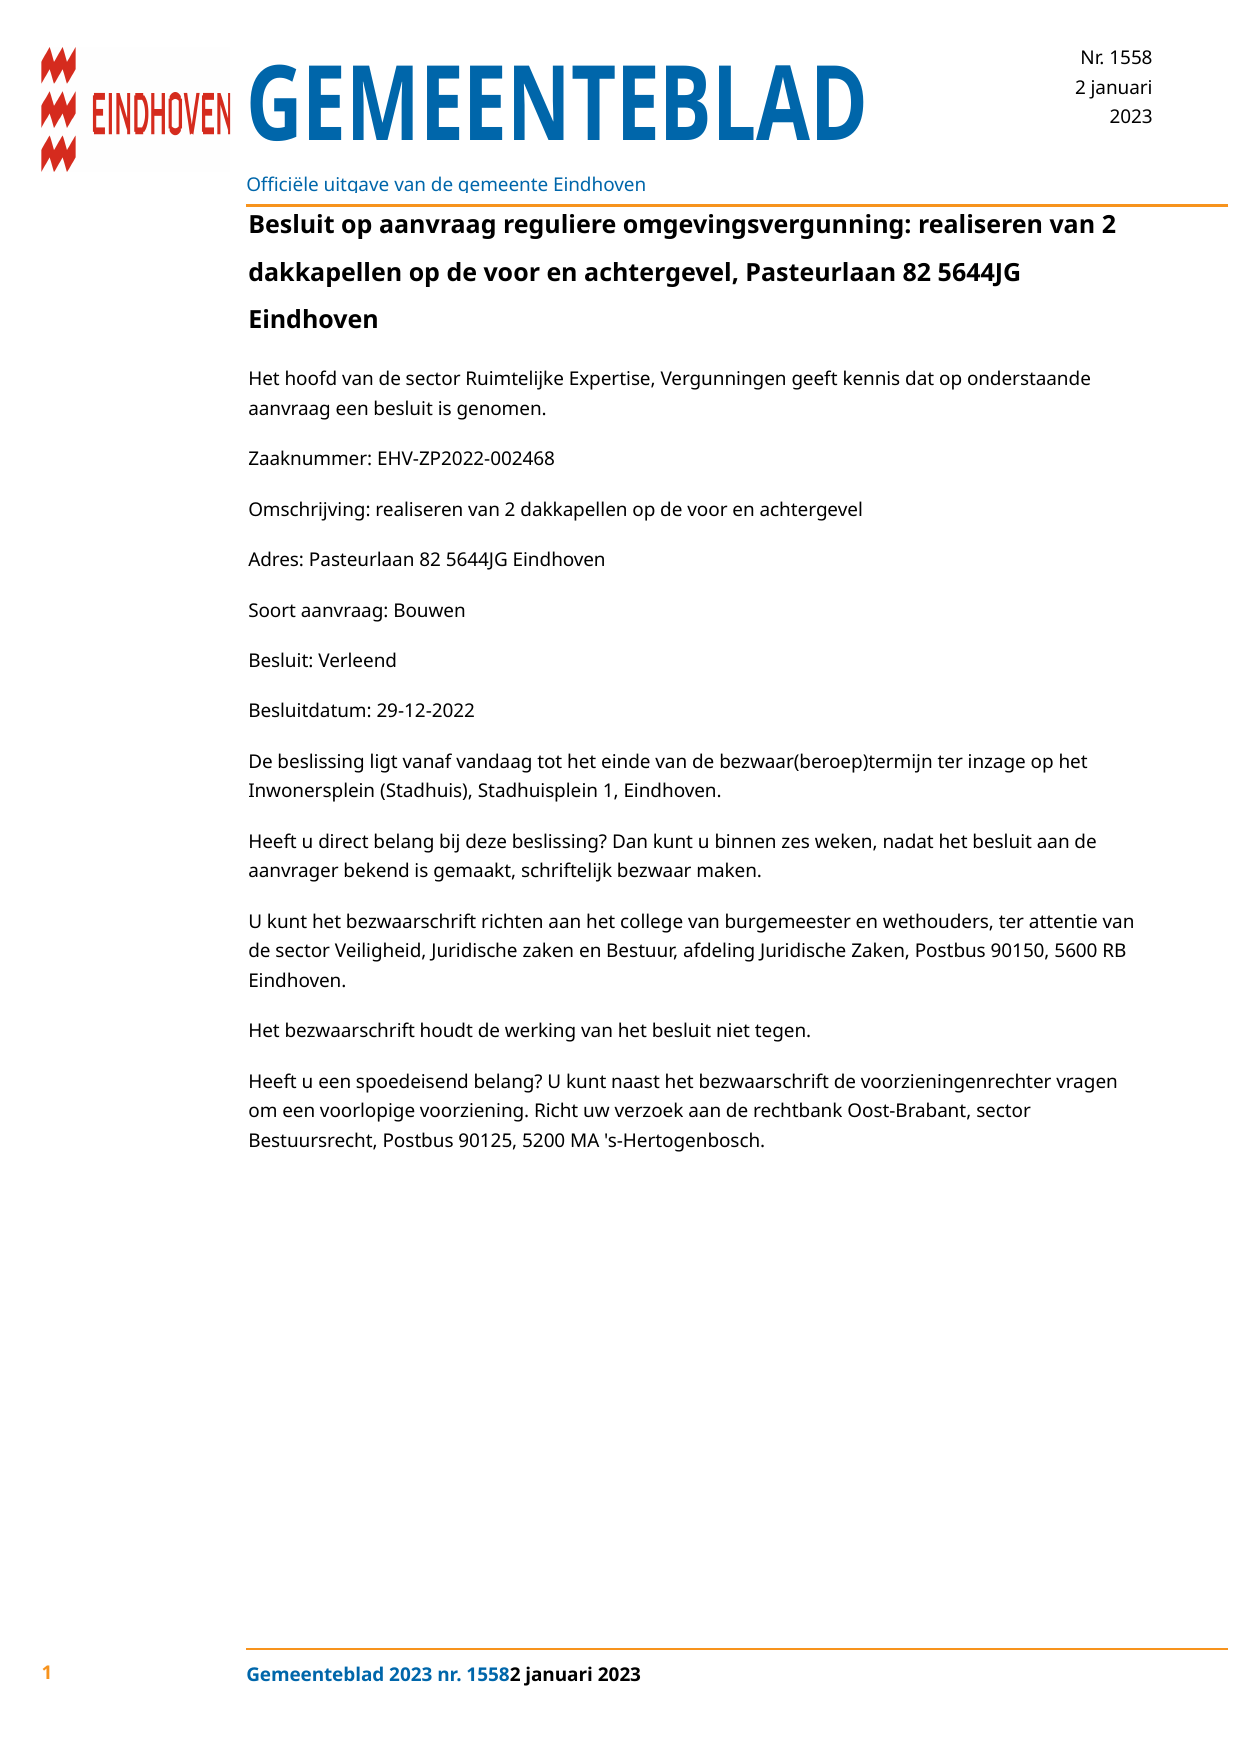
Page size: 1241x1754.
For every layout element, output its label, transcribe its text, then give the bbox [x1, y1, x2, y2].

text Het hoofd van de sector Ruimtelijke Expertise, Vergunningen geeft kennis dat op onderstaande aanvraag een besluit is genomen. [248, 366, 1152, 421]
text Omschrijving: realiseren van 2 dakkapellen op de voor en achtergevel [248, 496, 1152, 522]
text Heeft u een spoedeisend belang? U kunt naast het bezwaarschrift de voorzieningenrechter vragen om een voorlopige voorziening. Richt uw verzoek aan de rechtbank Oost-Brabant, sector Bestuursrecht, Postbus 90125, 5200 MA 's-Hertogenbosch. [248, 1068, 1152, 1153]
text Adres: Pasteurlaan 82 5644JG Eindhoven [248, 546, 1152, 572]
text Zaaknummer: EHV-ZP2022-002468 [248, 446, 1152, 471]
text Heeft u direct belang bij deze beslissing? Dan kunt u binnen zes weken, nadat het besluit aan de aanvrager bekend is gemaakt, schriftelijk bezwaar maken. [248, 828, 1152, 883]
text De beslissing ligt vanaf vandaag tot het einde van de bezwaar(beroep)termijn ter inzage op het Inwonersplein (Stadhuis), Stadhuisplein 1, Eindhoven. [248, 748, 1152, 803]
text U kunt het bezwaarschrift richten aan het college van burgemeester en wethouders, ter attentie van de sector Veiligheid, Juridische zaken en Bestuur, afdeling Juridische Zaken, Postbus 90150, 5600 RB Eindhoven. [248, 908, 1152, 993]
text Besluitdatum: 29-12-2022 [248, 698, 1152, 723]
text Besluit op aanvraag reguliere omgevingsvergunning: realiseren van 2 dakkapellen op de voor en achtergevel, Pasteurlaan 82 5644JG Eindhoven [248, 207, 1152, 336]
text Het bezwaarschrift houdt de werking van het besluit niet tegen. [248, 1018, 1152, 1043]
picture [41, 47, 231, 172]
text Besluit: Verleend [248, 647, 1152, 673]
text Soort aanvraag: Bouwen [248, 597, 1152, 622]
